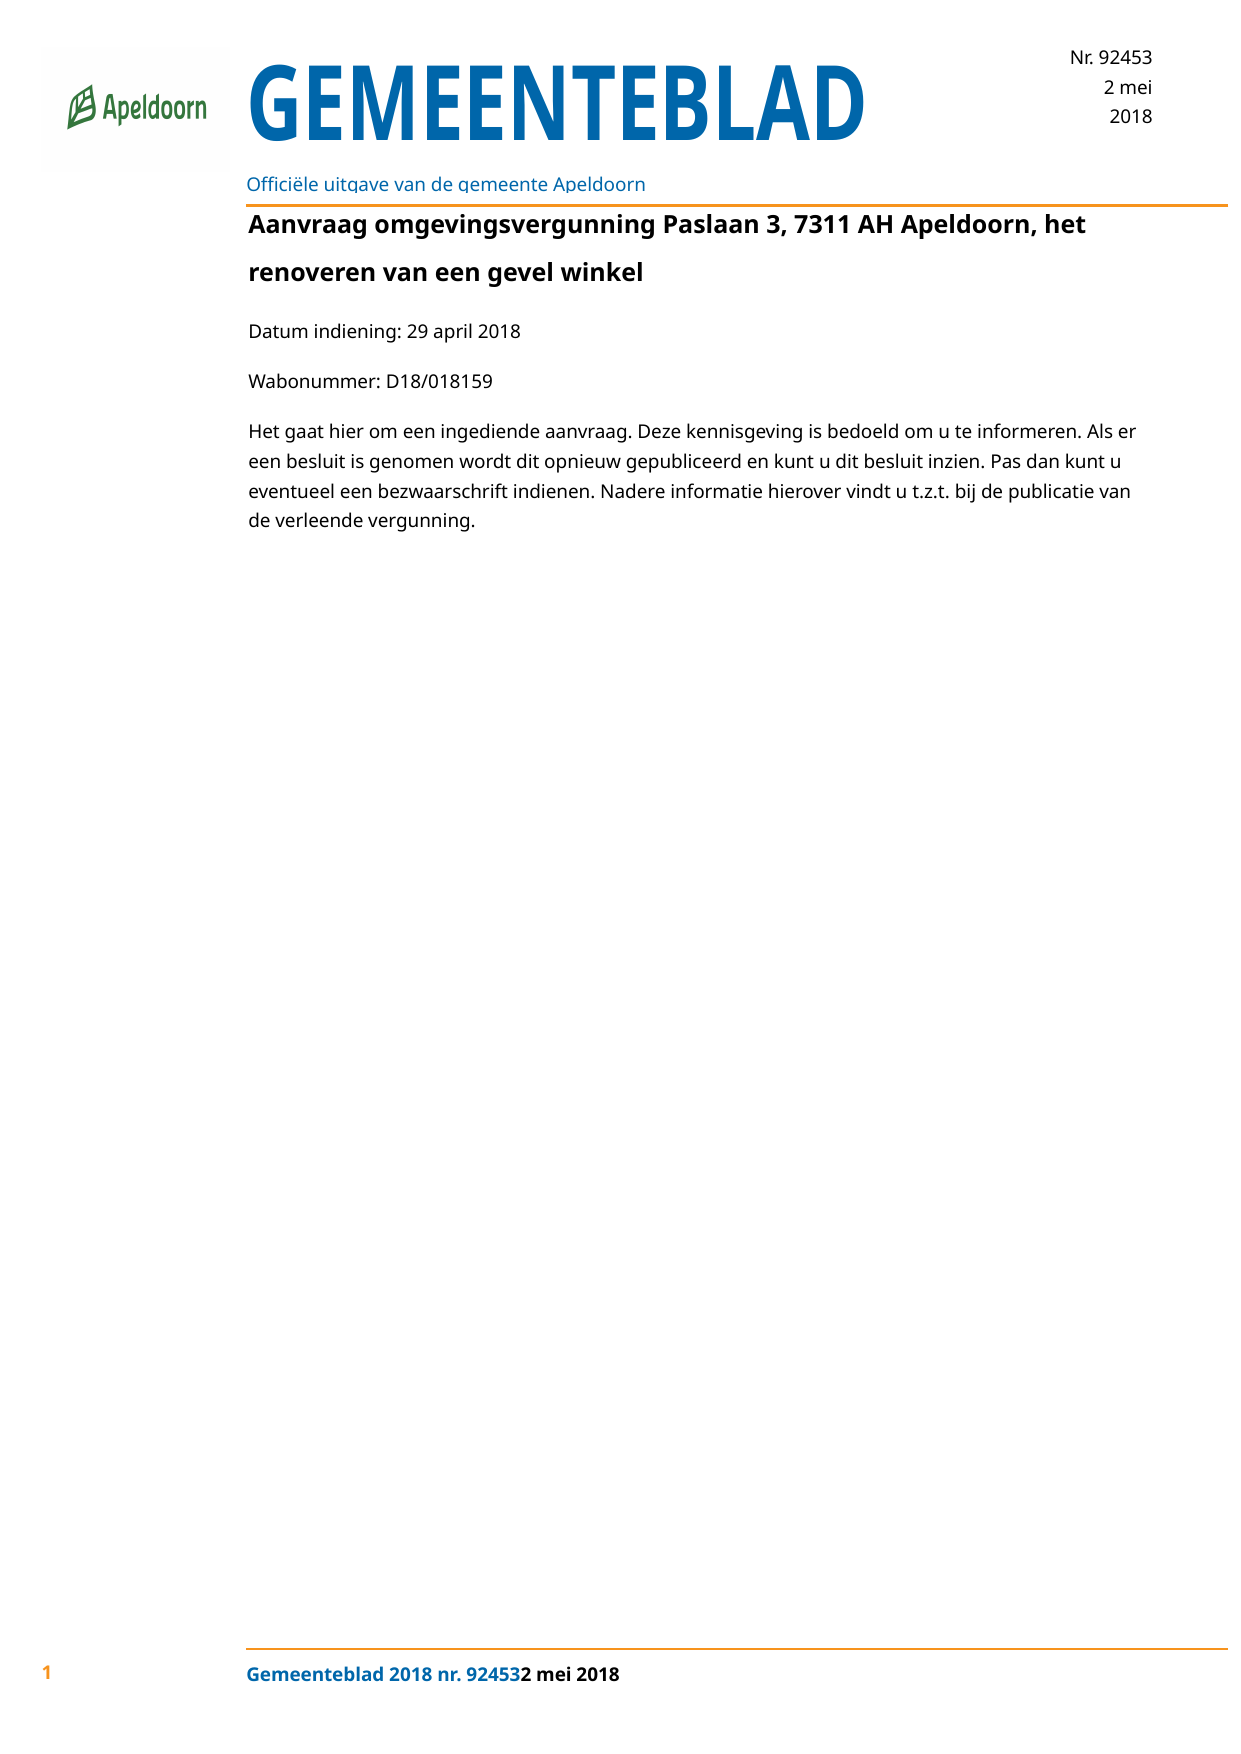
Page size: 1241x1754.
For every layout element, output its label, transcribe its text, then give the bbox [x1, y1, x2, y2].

text Wabonummer: D18/018159 [248, 368, 1152, 394]
text Aanvraag omgevingsvergunning Paslaan 3, 7311 AH Apeldoorn, het renoveren van een gevel winkel [248, 207, 1152, 288]
text Het gaat hier om een ingediende aanvraag. Deze kennisgeving is bedoeld om u te informeren. Als er een besluit is genomen wordt dit opnieuw gepubliceerd en kunt u dit besluit inzien. Pas dan kunt u eventueel een bezwaarschrift indienen. Nadere informatie hierover vindt u t.z.t. bij de publicatie van de verleende vergunning. [248, 419, 1152, 533]
picture [41, 47, 231, 172]
text Datum indiening: 29 april 2018 [248, 318, 1152, 344]
